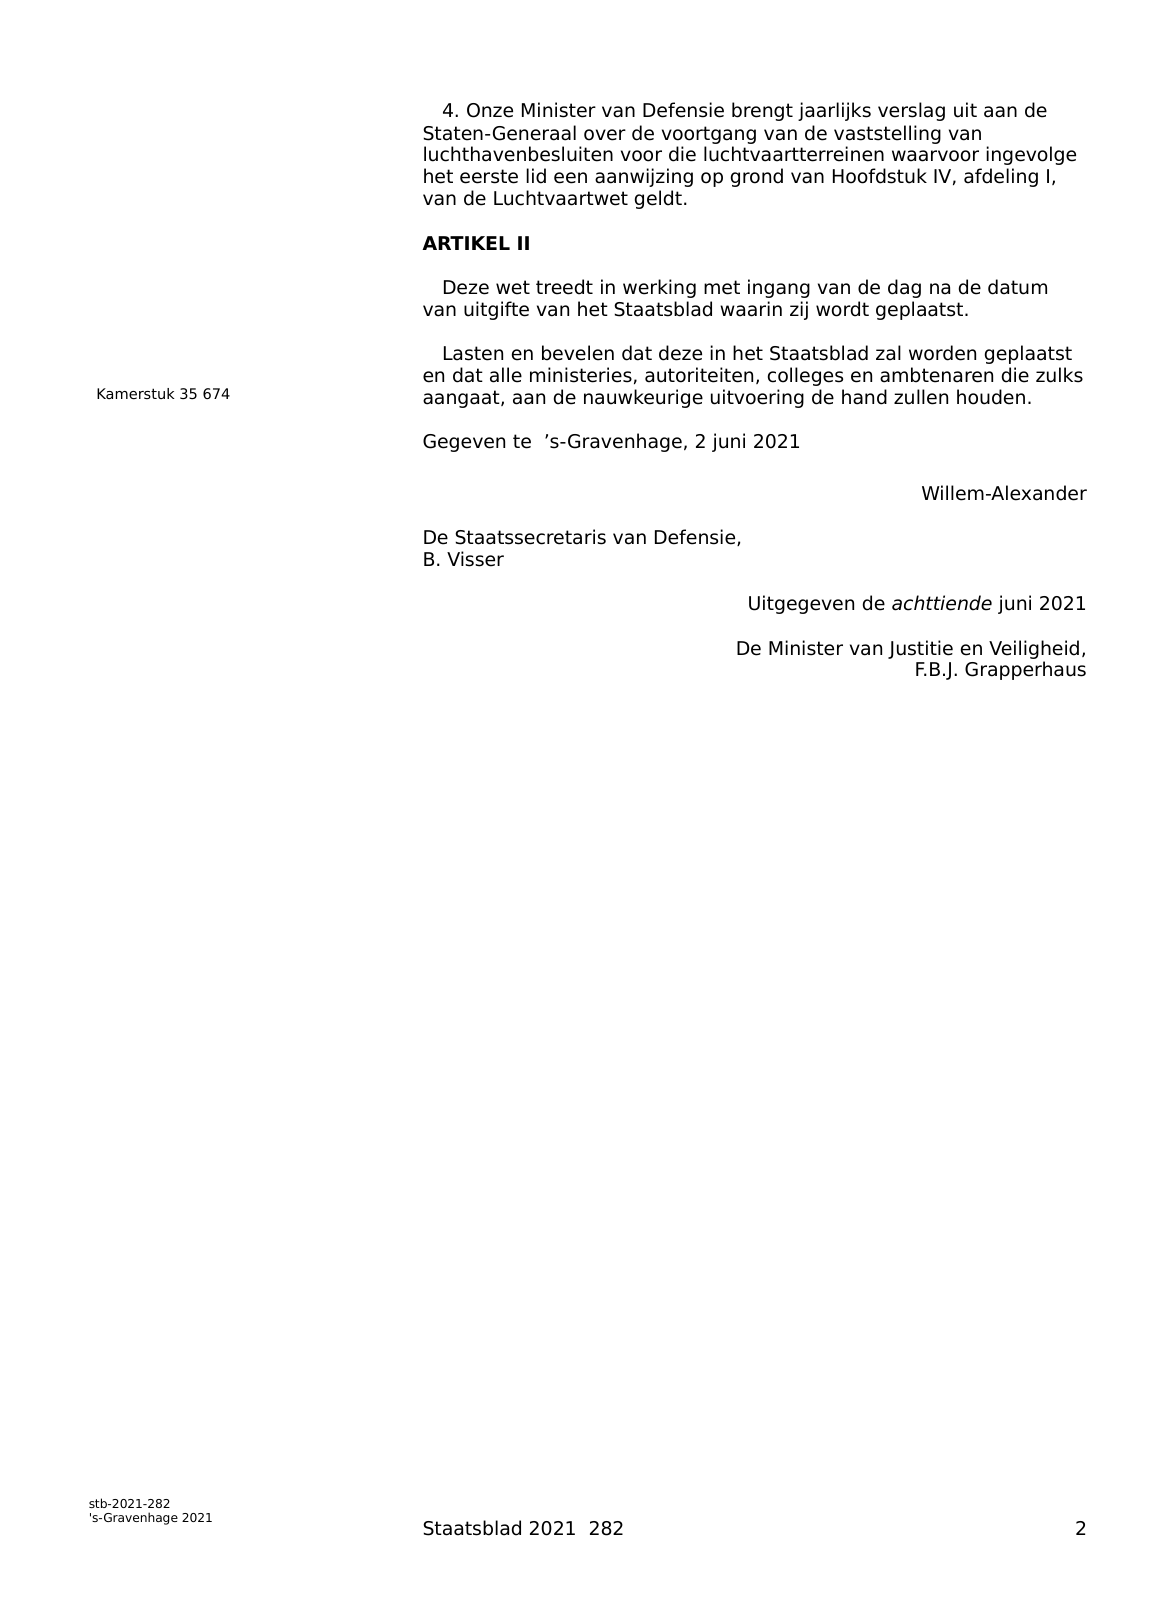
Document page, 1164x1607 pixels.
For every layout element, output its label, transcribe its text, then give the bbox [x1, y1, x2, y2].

text Kamerstuk 35 674 [77, 386, 396, 403]
text Uitgegeven de achttiende juni 2021 [422, 593, 1087, 615]
text stb-2021-282 [88, 1497, 323, 1511]
text De Minister van Justitie en Veiligheid, F.B.J. Grapperhaus [422, 637, 1087, 681]
text De Staatssecretaris van Defensie, B. Visser [422, 527, 1087, 571]
text 4. Onze Minister van Defensie brengt jaarlijks verslag uit aan de Staten-Generaal over de voortgang van de vaststelling van luchthavenbesluiten voor die luchtvaartterreinen waarvoor ingevolge het eerste lid een aanwijzing op grond van Hoofdstuk IV, afdeling I, van de Luchtvaartwet geldt. [422, 100, 1087, 210]
text Willem-Alexander [422, 483, 1087, 505]
subtitle ARTIKEL II [422, 232, 1087, 254]
text 's-Gravenhage 2021 [88, 1511, 323, 1525]
text Lasten en bevelen dat deze in het Staatsblad zal worden geplaatst en dat alle ministeries, autoriteiten, colleges en ambtenaren die zulks aangaat, aan de nauwkeurige uitvoering de hand zullen houden. [422, 343, 1087, 409]
text Deze wet treedt in werking met ingang van de dag na de datum van uitgifte van het Staatsblad waarin zij wordt geplaatst. [422, 277, 1087, 321]
text Gegeven te ’s-Gravenhage, 2 juni 2021 [422, 431, 1087, 453]
